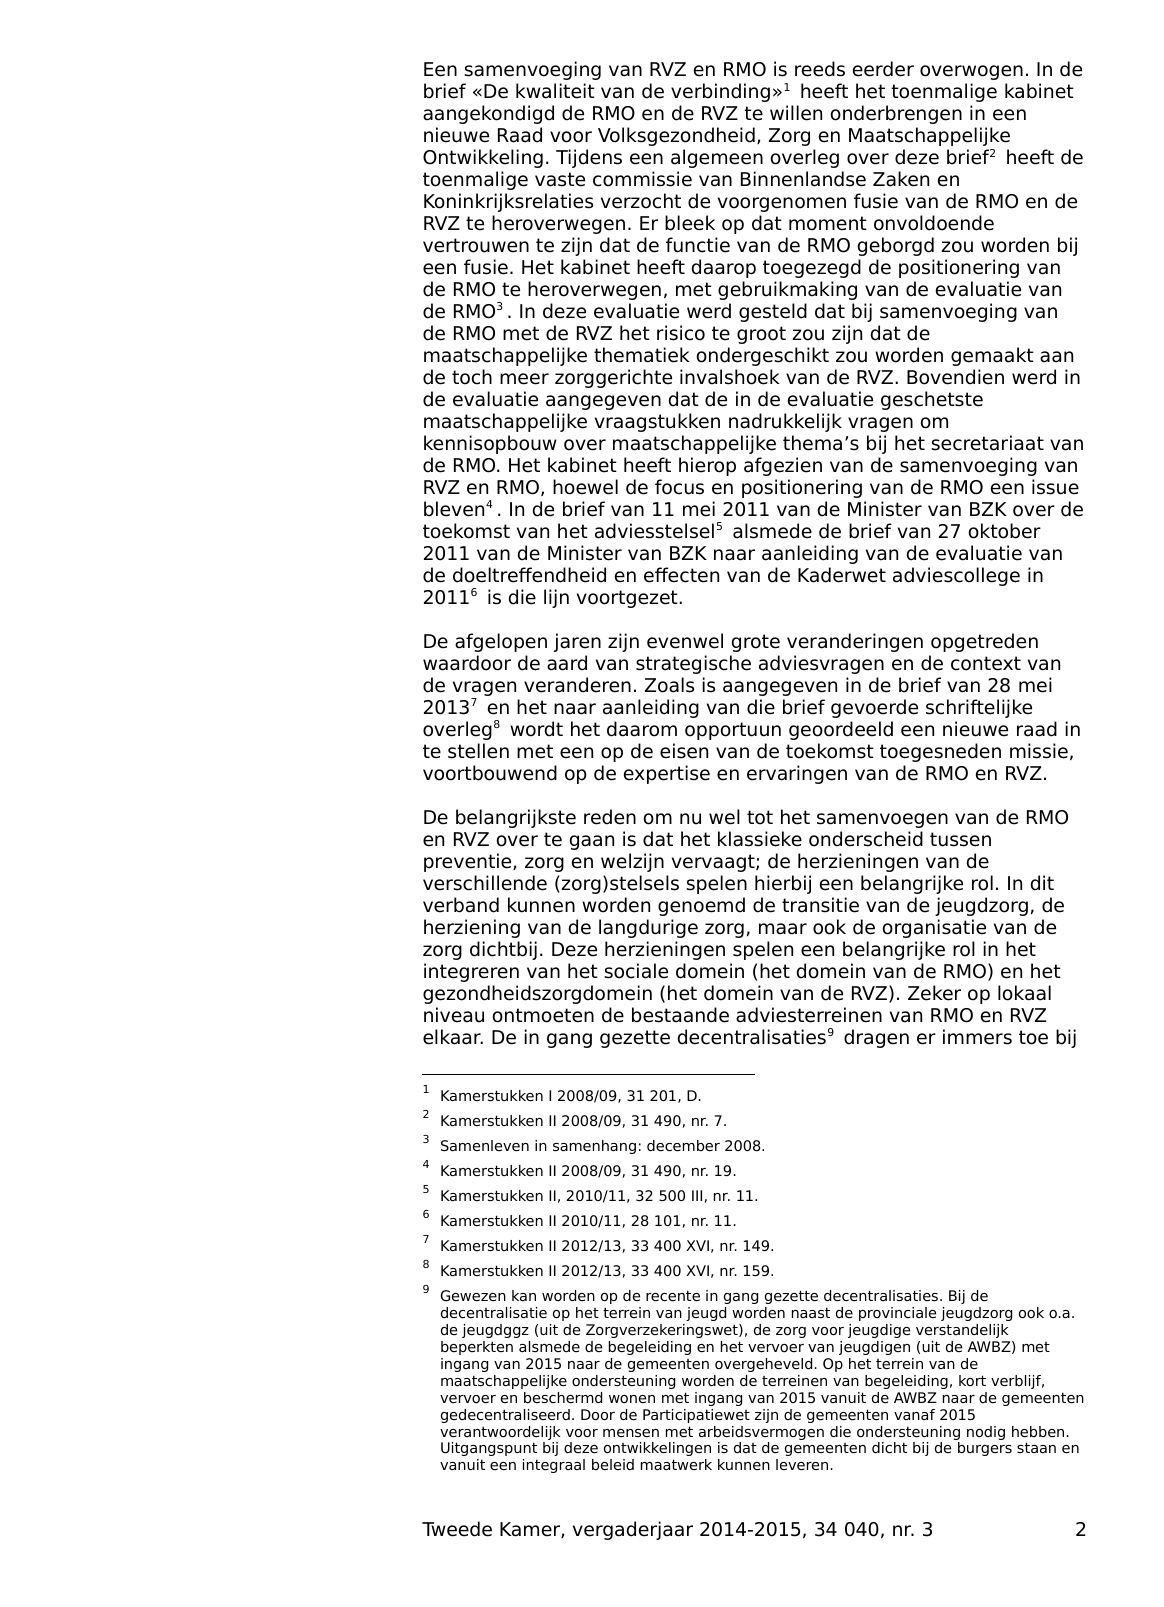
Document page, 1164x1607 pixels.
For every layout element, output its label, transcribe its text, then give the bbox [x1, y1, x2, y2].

text Kamerstukken II 2012/13, 33 400 XVI, nr. 159. [422, 1258, 1087, 1281]
text Kamerstukken II 2008/09, 31 490, nr. 7. [422, 1108, 1087, 1131]
text De afgelopen jaren zijn evenwel grote veranderingen opgetreden waardoor de aard van strategische adviesvragen en de context van de vragen veranderen. Zoals is aangegeven in de brief van 28 mei 2013 en het naar aanleiding van die brief gevoerde schriftelijke overleg wordt het daarom opportuun geoordeeld een nieuwe raad in te stellen met een op de eisen van de toekomst toegesneden missie, voortbouwend op de expertise en ervaringen van de RMO en RVZ. [422, 631, 1087, 784]
text Gewezen kan worden op de recente in gang gezette decentralisaties. Bij de decentralisatie op het terrein van jeugd worden naast de provinciale jeugdzorg ook o.a. de jeugdggz (uit de Zorgverzekeringswet), de zorg voor jeugdige verstandelijk beperkten alsmede de begeleiding en het vervoer van jeugdigen (uit de AWBZ) met ingang van 2015 naar de gemeenten overgeheveld. Op het terrein van de maatschappelijke ondersteuning worden de terreinen van begeleiding, kort verblijf, vervoer en beschermd wonen met ingang van 2015 vanuit de AWBZ naar de gemeenten gedecentraliseerd. Door de Participatiewet zijn de gemeenten vanaf 2015 verantwoordelijk voor mensen met arbeidsvermogen die ondersteuning nodig hebben. Uitgangspunt bij deze ontwikkelingen is dat de gemeenten dicht bij de burgers staan en vanuit een integraal beleid maatwerk kunnen leveren. [422, 1283, 1087, 1474]
text Kamerstukken I 2008/09, 31 201, D. [422, 1083, 1087, 1106]
text Kamerstukken II 2012/13, 33 400 XVI, nr. 149. [422, 1233, 1087, 1256]
text Kamerstukken II, 2010/11, 32 500 III, nr. 11. [422, 1183, 1087, 1206]
text Een samenvoeging van RVZ en RMO is reeds eerder overwogen. In de brief «De kwaliteit van de verbinding» heeft het toenmalige kabinet aangekondigd de RMO en de RVZ te willen onderbrengen in een nieuwe Raad voor Volksgezondheid, Zorg en Maatschappelijke Ontwikkeling. Tijdens een algemeen overleg over deze brief heeft de toenmalige vaste commissie van Binnenlandse Zaken en Koninkrijksrelaties verzocht de voorgenomen fusie van de RMO en de RVZ te heroverwegen. Er bleek op dat moment onvoldoende vertrouwen te zijn dat de functie van de RMO geborgd zou worden bij een fusie. Het kabinet heeft daarop toegezegd de positionering van de RMO te heroverwegen, met gebruikmaking van de evaluatie van de RMO. In deze evaluatie werd gesteld dat bij samenvoeging van de RMO met de RVZ het risico te groot zou zijn dat de maatschappelijke thematiek ondergeschikt zou worden gemaakt aan de toch meer zorggerichte invalshoek van de RVZ. Bovendien werd in de evaluatie aangegeven dat de in de evaluatie geschetste maatschappelijke vraagstukken nadrukkelijk vragen om kennisopbouw over maatschappelijke thema’s bij het secretariaat van de RMO. Het kabinet heeft hierop afgezien van de samenvoeging van RVZ en RMO, hoewel de focus en positionering van de RMO een issue bleven. In de brief van 11 mei 2011 van de Minister van BZK over de toekomst van het adviesstelsel alsmede de brief van 27 oktober 2011 van de Minister van BZK naar aanleiding van de evaluatie van de doeltreffendheid en effecten van de Kaderwet adviescollege in 2011 is die lijn voortgezet. [422, 59, 1087, 608]
text Kamerstukken II 2010/11, 28 101, nr. 11. [422, 1208, 1087, 1231]
text De belangrijkste reden om nu wel tot het samenvoegen van de RMO en RVZ over te gaan is dat het klassieke onderscheid tussen preventie, zorg en welzijn vervaagt; de herzieningen van de verschillende (zorg)stelsels spelen hierbij een belangrijke rol. In dit verband kunnen worden genoemd de transitie van de jeugdzorg, de herziening van de langdurige zorg, maar ook de organisatie van de zorg dichtbij. Deze herzieningen spelen een belangrijke rol in het integreren van het sociale domein (het domein van de RMO) en het gezondheidszorgdomein (het domein van de RVZ). Zeker op lokaal niveau ontmoeten de bestaande adviesterreinen van RMO en RVZ elkaar. De in gang gezette decentralisaties dragen er immers toe bij [422, 807, 1087, 1048]
text Kamerstukken II 2008/09, 31 490, nr. 19. [422, 1158, 1087, 1181]
text Samenleven in samenhang: december 2008. [422, 1133, 1087, 1156]
